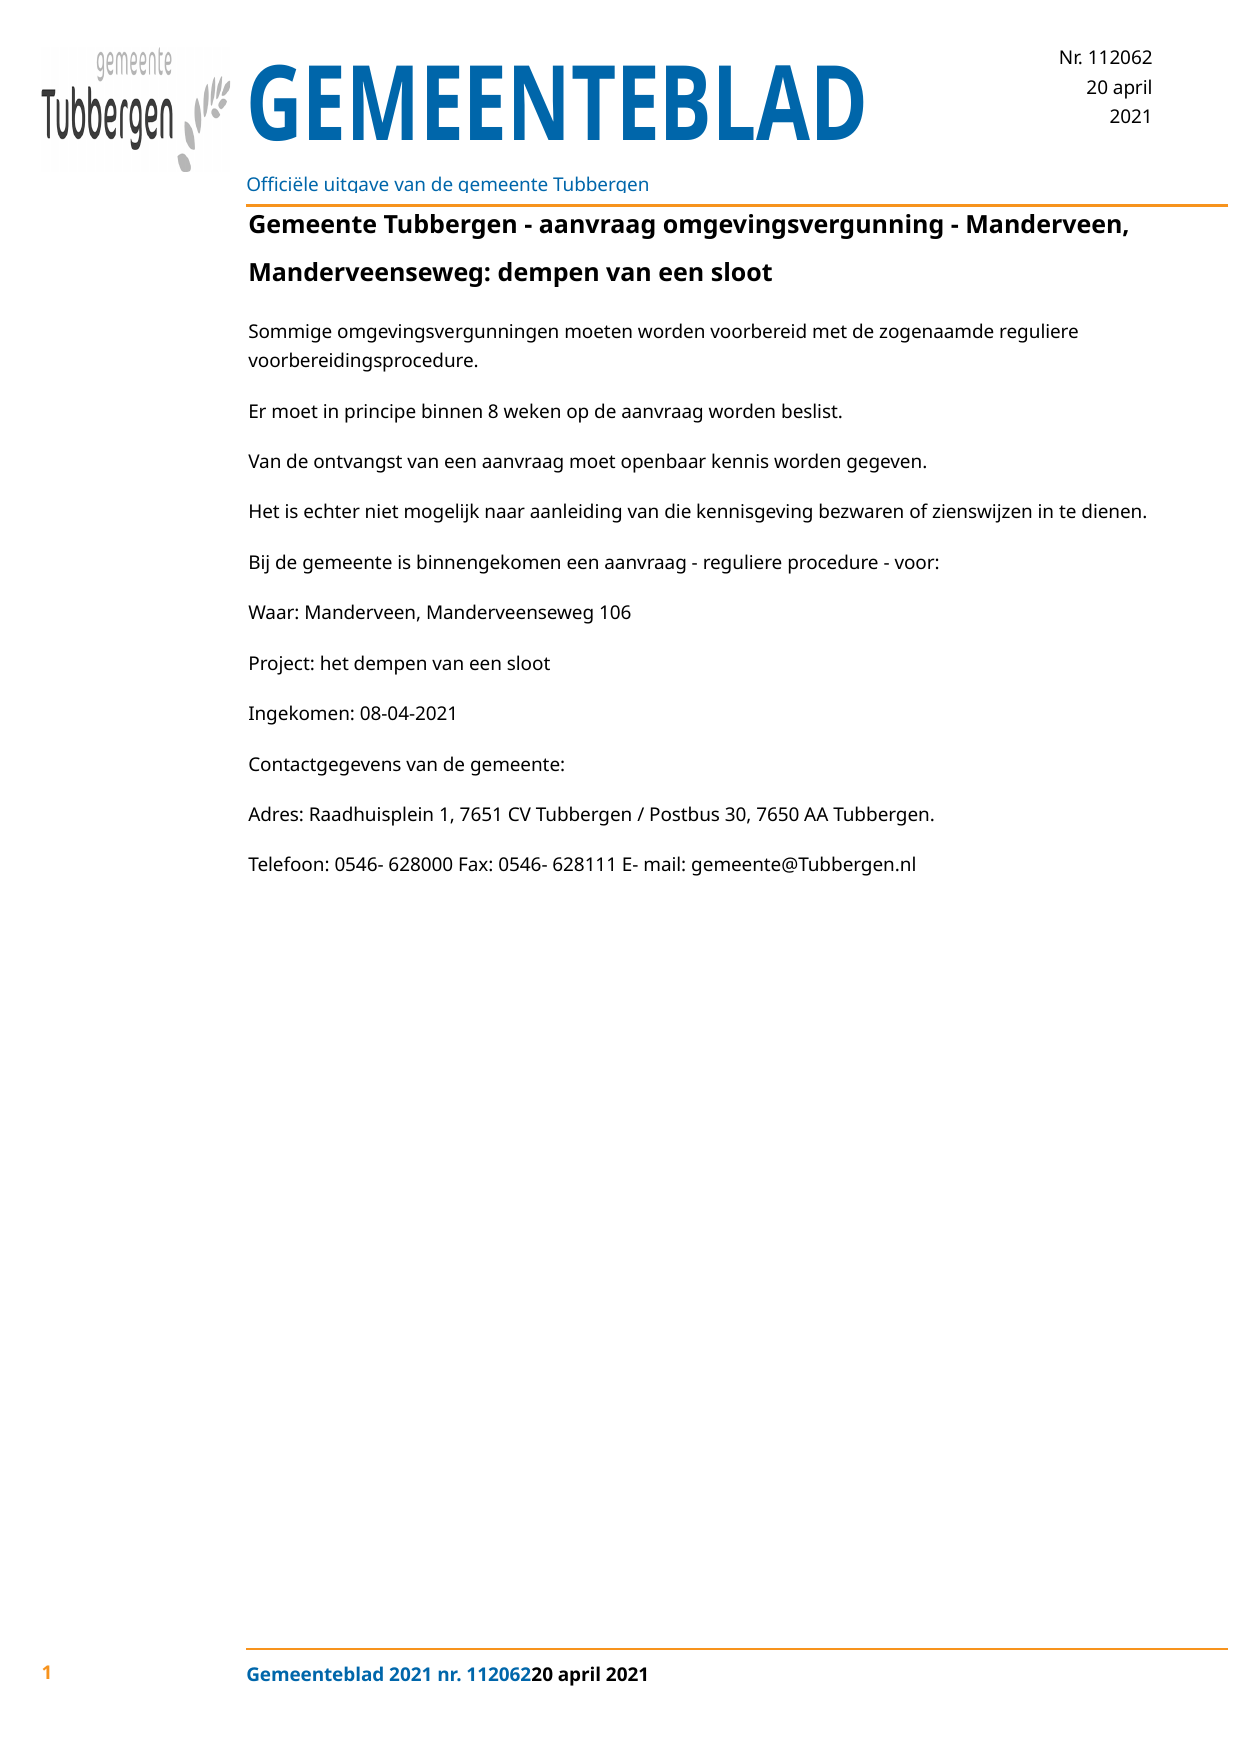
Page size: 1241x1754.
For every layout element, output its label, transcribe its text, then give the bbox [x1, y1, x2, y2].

text Het is echter niet mogelijk naar aanleiding van die kennisgeving bezwaren of zienswijzen in te dienen. [248, 499, 1152, 524]
text Project: het dempen van een sloot [248, 650, 1152, 676]
picture [41, 47, 231, 172]
text Gemeente Tubbergen - aanvraag omgevingsvergunning - Manderveen, Manderveenseweg: dempen van een sloot [248, 207, 1152, 288]
text Sommige omgevingsvergunningen moeten worden voorbereid met de zogenaamde reguliere voorbereidingsprocedure. [248, 318, 1152, 373]
text Er moet in principe binnen 8 weken op de aanvraag worden beslist. [248, 398, 1152, 424]
text Adres: Raadhuisplein 1, 7651 CV Tubbergen / Postbus 30, 7650 AA Tubbergen. [248, 801, 1152, 827]
text Telefoon: 0546- 628000 Fax: 0546- 628111 E- mail: gemeente@Tubbergen.nl [248, 852, 1152, 877]
text Waar: Manderveen, Manderveenseweg 106 [248, 599, 1152, 625]
text Bij de gemeente is binnengekomen een aanvraag - reguliere procedure - voor: [248, 549, 1152, 575]
text Contactgegevens van de gemeente: [248, 751, 1152, 777]
text Van de ontvangst van een aanvraag moet openbaar kennis worden gegeven. [248, 448, 1152, 474]
text Ingekomen: 08-04-2021 [248, 700, 1152, 726]
